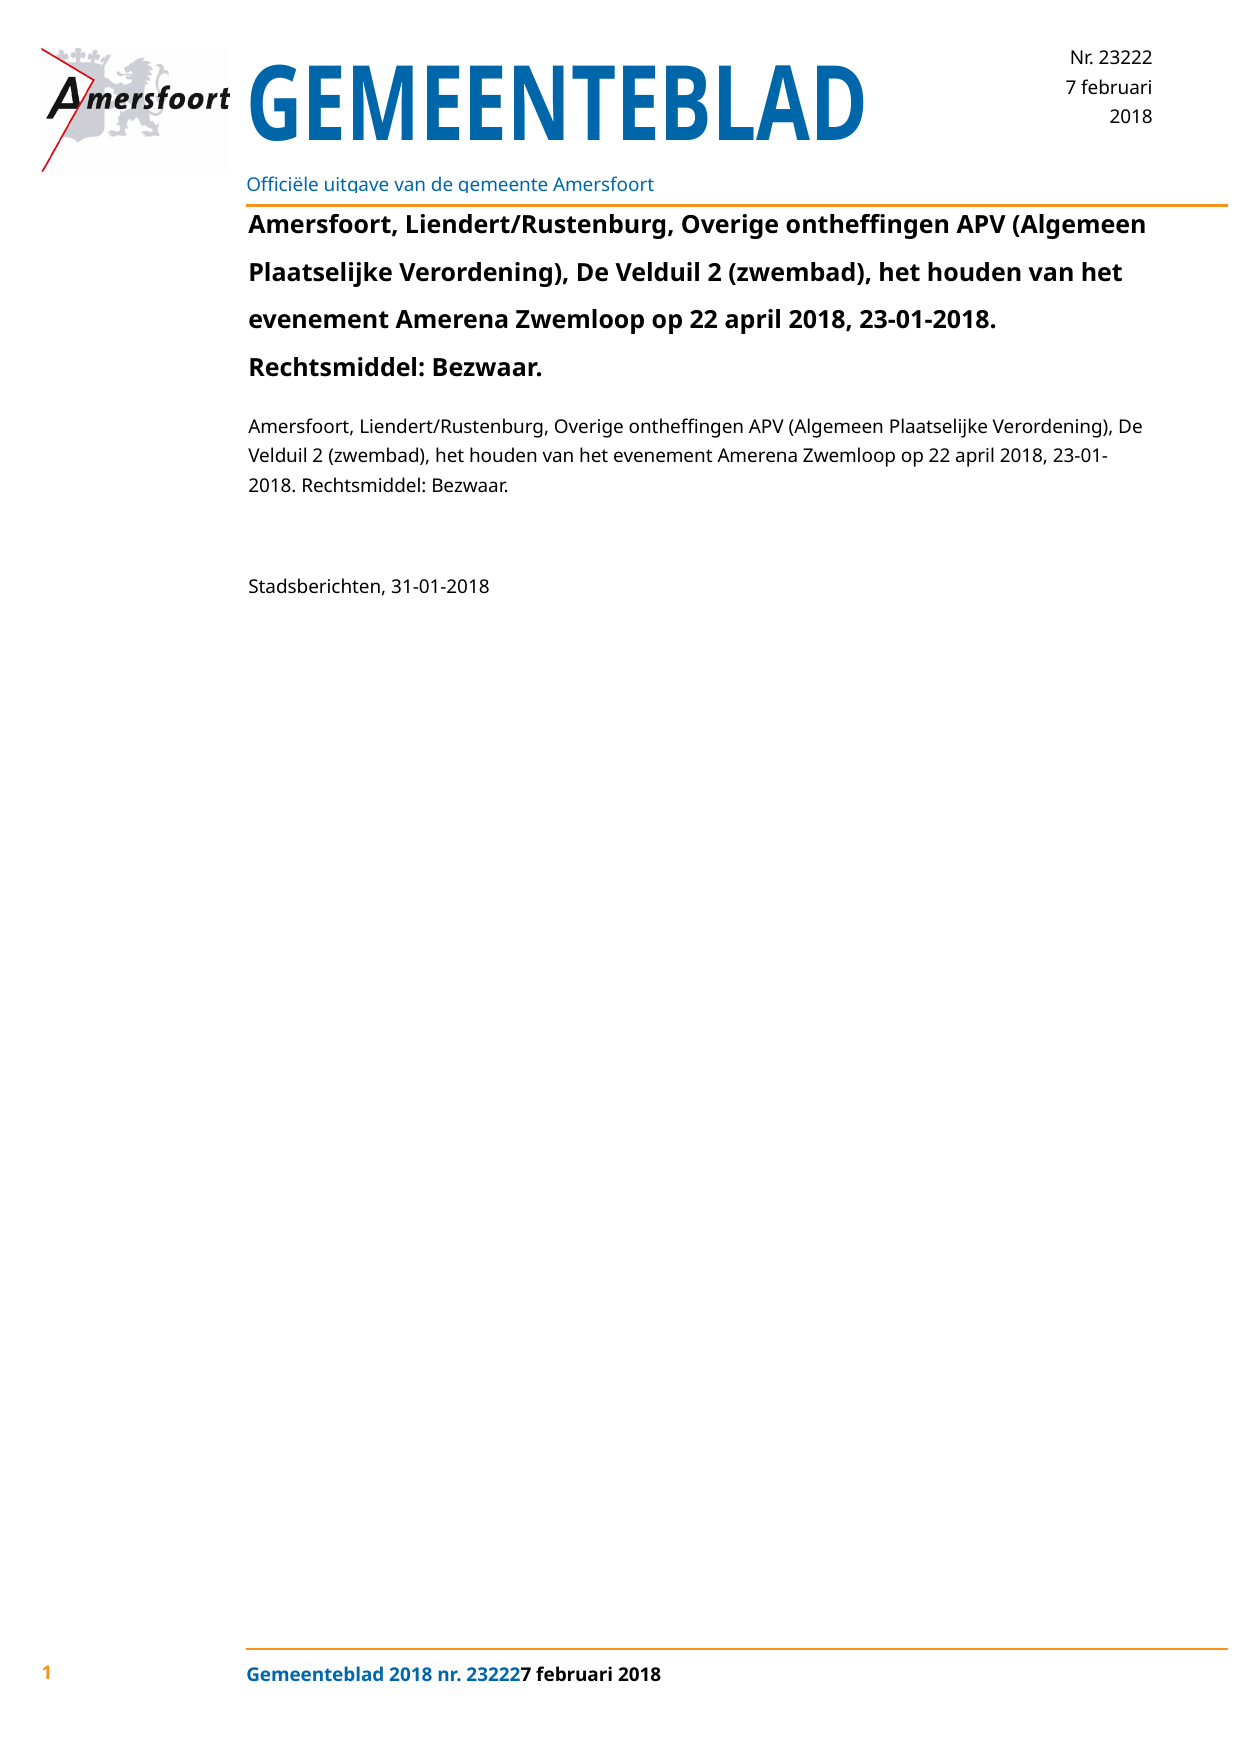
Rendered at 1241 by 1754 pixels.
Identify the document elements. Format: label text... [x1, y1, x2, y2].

picture [41, 47, 231, 172]
text Stadsberichten, 31-01-2018 [248, 573, 1152, 599]
text Amersfoort, Liendert/Rustenburg, Overige ontheffingen APV (Algemeen Plaatselijke Verordening), De Velduil 2 (zwembad), het houden van het evenement Amerena Zwemloop op 22 april 2018, 23-01-2018. Rechtsmiddel: Bezwaar. [248, 413, 1152, 498]
text Amersfoort, Liendert/Rustenburg, Overige ontheffingen APV (Algemeen Plaatselijke Verordening), De Velduil 2 (zwembad), het houden van het evenement Amerena Zwemloop op 22 april 2018, 23-01-2018. Rechtsmiddel: Bezwaar. [248, 207, 1152, 384]
